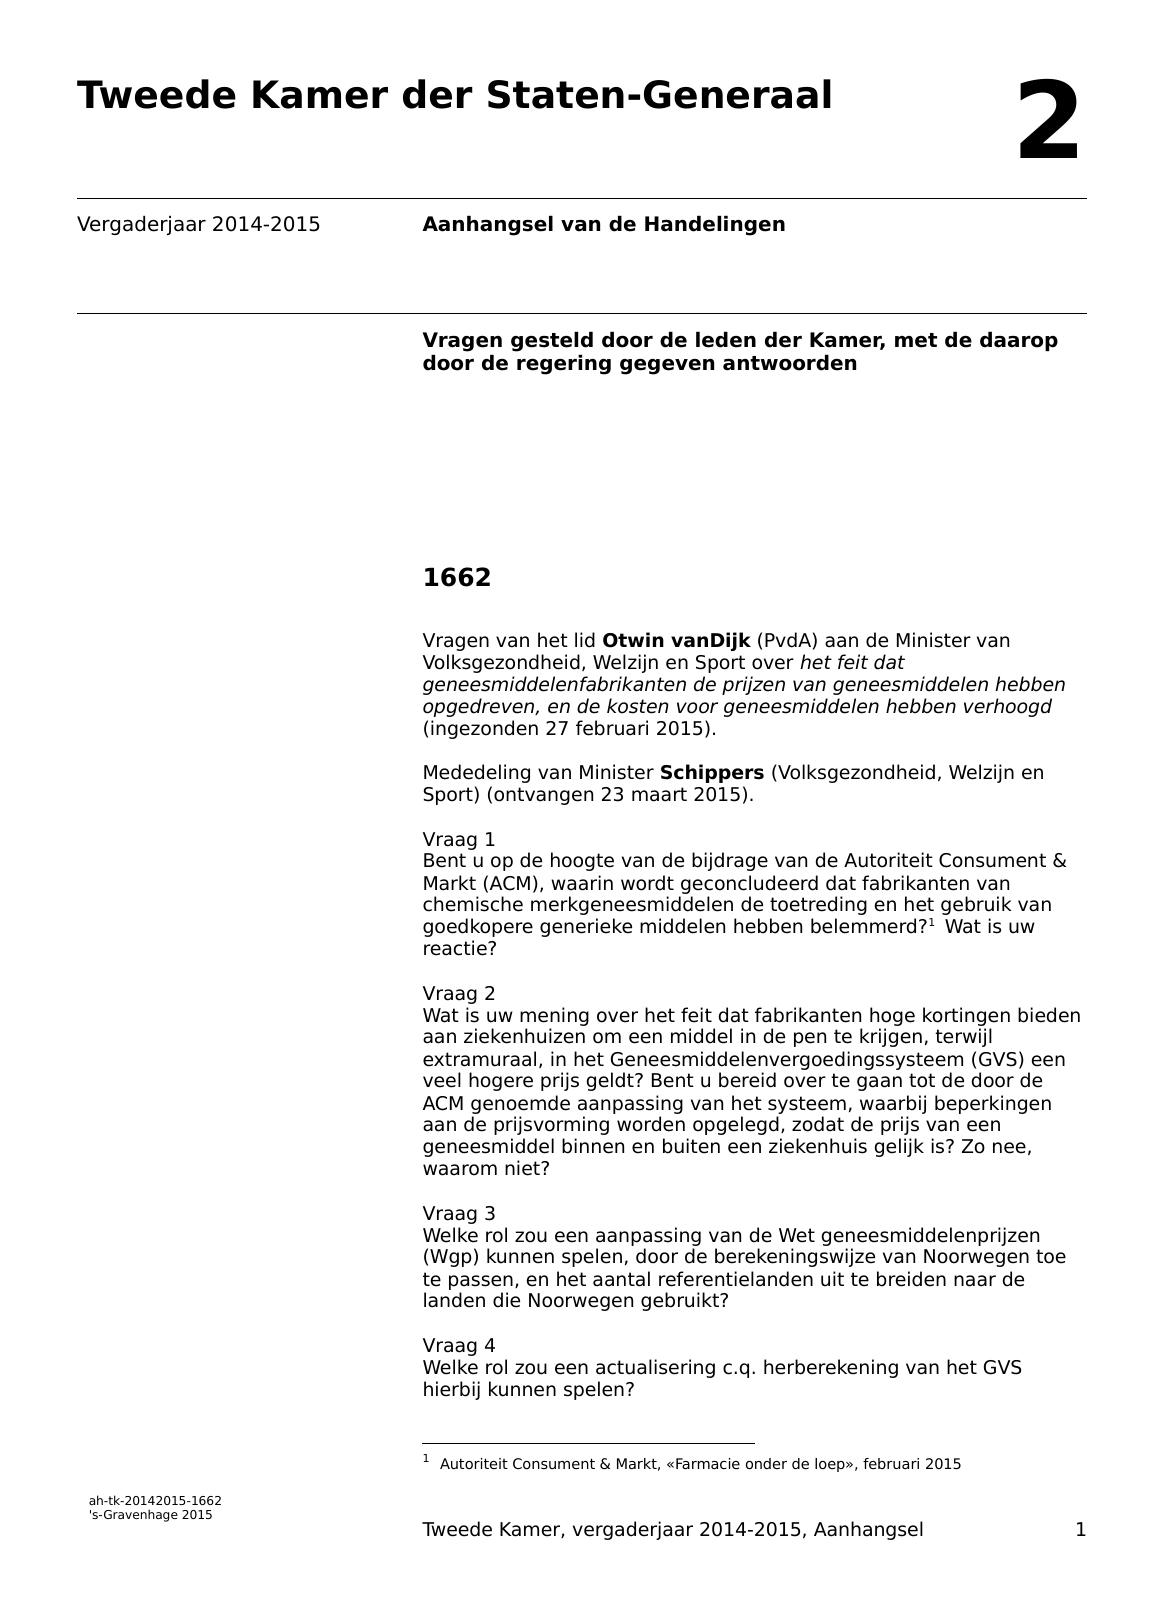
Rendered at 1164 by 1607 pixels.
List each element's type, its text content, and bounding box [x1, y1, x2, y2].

text Autoriteit Consument & Markt, «Farmacie onder de loep», februari 2015 [422, 1452, 1087, 1474]
text Bent u op de hoogte van de bijdrage van de Autoriteit Consument & Markt (ACM), waarin wordt geconcludeerd dat fabrikanten van chemische merkgeneesmiddelen de toetreding en het gebruik van goedkopere generieke middelen hebben belemmerd? Wat is uw reactie? [422, 850, 1087, 960]
text Vragen van het lid Otwin vanDijk (PvdA) aan de Minister van Volksgezondheid, Welzijn en Sport over het feit dat geneesmiddelenfabrikanten de prijzen van geneesmiddelen hebben opgedreven, en de kosten voor geneesmiddelen hebben verhoogd (ingezonden 27 februari 2015). [422, 630, 1087, 740]
text Mededeling van Minister Schippers (Volksgezondheid, Welzijn en Sport) (ontvangen 23 maart 2015). [422, 762, 1087, 806]
text Welke rol zou een actualisering c.q. herberekening van het GVS hierbij kunnen spelen? [422, 1357, 1087, 1401]
text Vraag 1 [422, 828, 1087, 850]
table_cell Vragen gesteld door de leden der Kamer, met de daarop door de regering gegeven antwoorden [422, 314, 1087, 375]
text 's-Gravenhage 2015 [88, 1508, 323, 1522]
text Vraag 3 [422, 1202, 1087, 1224]
text ah-tk-20142015-1662 [88, 1494, 323, 1508]
text Vraag 4 [422, 1334, 1087, 1357]
text 1662 [422, 563, 1087, 592]
table_cell Vergaderjaar 2014-2015 [77, 199, 422, 313]
table_cell [77, 314, 422, 375]
text Wat is uw mening over het feit dat fabrikanten hoge kortingen bieden aan ziekenhuizen om een middel in de pen te krijgen, terwijl extramuraal, in het Geneesmiddelenvergoedingssysteem (GVS) een veel hogere prijs geldt? Bent u bereid over te gaan tot de door de ACM genoemde aanpassing van het systeem, waarbij beperkingen aan de prijsvorming worden opgelegd, zodat de prijs van een geneesmiddel binnen en buiten een ziekenhuis gelijk is? Zo nee, waarom niet? [422, 1004, 1087, 1180]
text Vraag 2 [422, 982, 1087, 1004]
table_header 2 [886, 59, 1087, 198]
text Welke rol zou een aanpassing van de Wet geneesmiddelenprijzen (Wgp) kunnen spelen, door de berekeningswijze van Noorwegen toe te passen, en het aantal referentielanden uit te breiden naar de landen die Noorwegen gebruikt? [422, 1224, 1087, 1312]
table_header Tweede Kamer der Staten-Generaal [77, 59, 886, 198]
table_cell Aanhangsel van de Handelingen [422, 199, 1087, 313]
